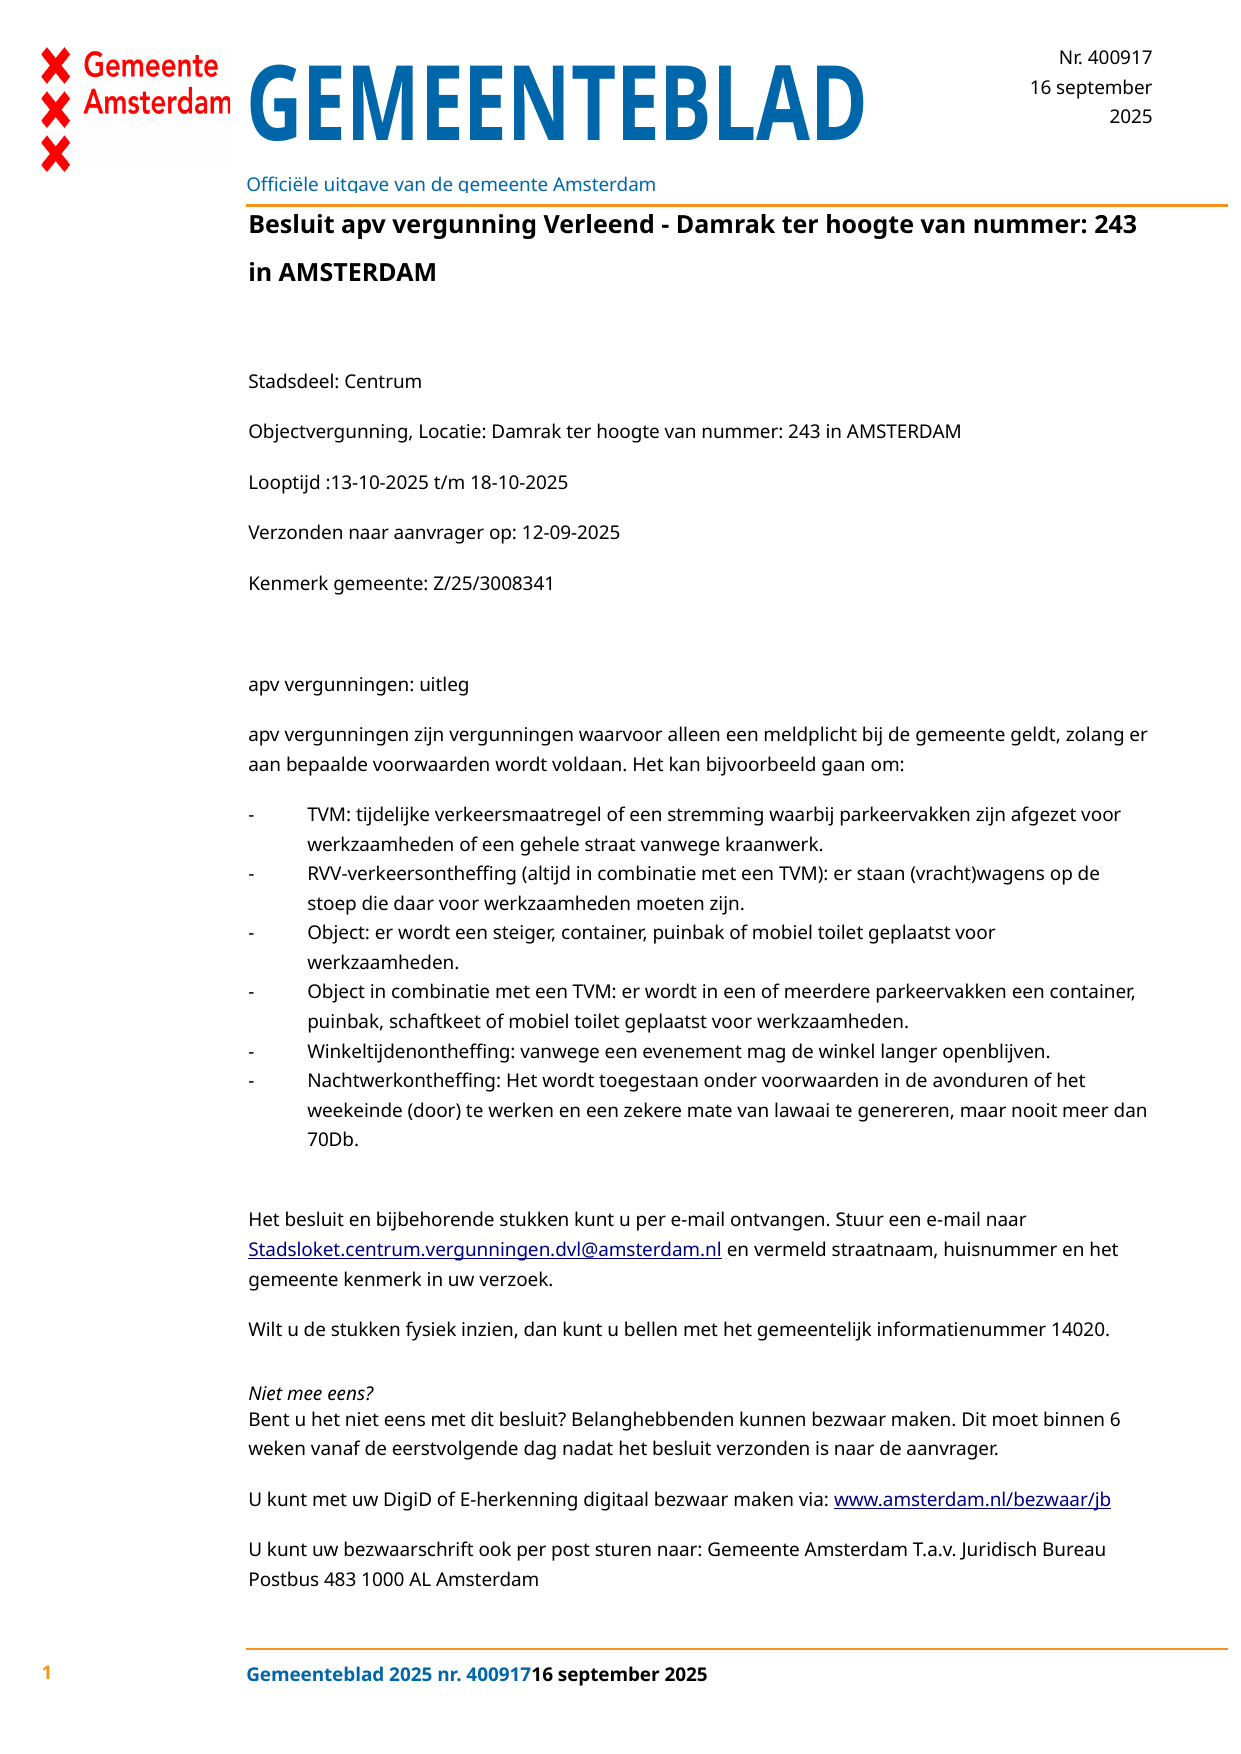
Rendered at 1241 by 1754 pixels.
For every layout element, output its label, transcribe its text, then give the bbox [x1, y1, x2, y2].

text Bent u het niet eens met dit besluit? Belanghebbenden kunnen bezwaar maken. Dit moet binnen 6 weken vanaf de eerstvolgende dag nadat het besluit verzonden is naar de aanvrager. [248, 1406, 1152, 1461]
list TVM: tijdelijke verkeersmaatregel of een stremming waarbij parkeervakken zijn afgezet voor werkzaamheden of een gehele straat vanwege kraanwerk. [248, 801, 1152, 857]
text Verzonden naar aanvrager op: 12-09-2025 [248, 519, 1152, 545]
text Stadsdeel: Centrum [248, 368, 1152, 394]
text U kunt met uw DigiD of E-herkenning digitaal bezwaar maken via: www.amsterdam.nl/bezwaar/jb [248, 1486, 1152, 1512]
text Het besluit en bijbehorende stukken kunt u per e-mail ontvangen. Stuur een e-mail naar Stadsloket.centrum.vergunningen.dvl@amsterdam.nl en vermeld straatnaam, huisnummer en het gemeente kenmerk in uw verzoek. [248, 1207, 1152, 1292]
text apv vergunningen: uitleg [248, 671, 1152, 697]
text Looptijd :13-10-2025 t/m 18-10-2025 [248, 469, 1152, 495]
list Winkeltijdenontheffing: vanwege een evenement mag de winkel langer openblijven. [248, 1038, 1152, 1064]
text Niet mee eens? [248, 1380, 1152, 1406]
text Kenmerk gemeente: Z/25/3008341 [248, 570, 1152, 596]
list Object: er wordt een steiger, container, puinbak of mobiel toilet geplaatst voor werkzaamheden. [248, 919, 1152, 975]
list Object in combinatie met een TVM: er wordt in een of meerdere parkeervakken een container, puinbak, schaftkeet of mobiel toilet geplaatst voor werkzaamheden. [248, 979, 1152, 1034]
text Objectvergunning, Locatie: Damrak ter hoogte van nummer: 243 in AMSTERDAM [248, 419, 1152, 444]
text U kunt uw bezwaarschrift ook per post sturen naar: Gemeente Amsterdam T.a.v. Juridisch Bureau Postbus 483 1000 AL Amsterdam [248, 1536, 1152, 1592]
list Nachtwerkontheffing: Het wordt toegestaan onder voorwaarden in de avonduren of het weekeinde (door) te werken en een zekere mate van lawaai te genereren, maar nooit meer dan 70Db. [248, 1067, 1152, 1152]
text Besluit apv vergunning Verleend - Damrak ter hoogte van nummer: 243 in AMSTERDAM [248, 207, 1152, 288]
text Wilt u de stukken fysiek inzien, dan kunt u bellen met het gemeentelijk informatienummer 14020. [248, 1316, 1152, 1342]
text apv vergunningen zijn vergunningen waarvoor alleen een meldplicht bij de gemeente geldt, zolang er aan bepaalde voorwaarden wordt voldaan. Het kan bijvoorbeeld gaan om: [248, 721, 1152, 777]
picture [41, 47, 231, 172]
list RVV-verkeersontheffing (altijd in combinatie met een TVM): er staan (vracht)wagens op de stoep die daar voor werkzaamheden moeten zijn. [248, 860, 1152, 916]
